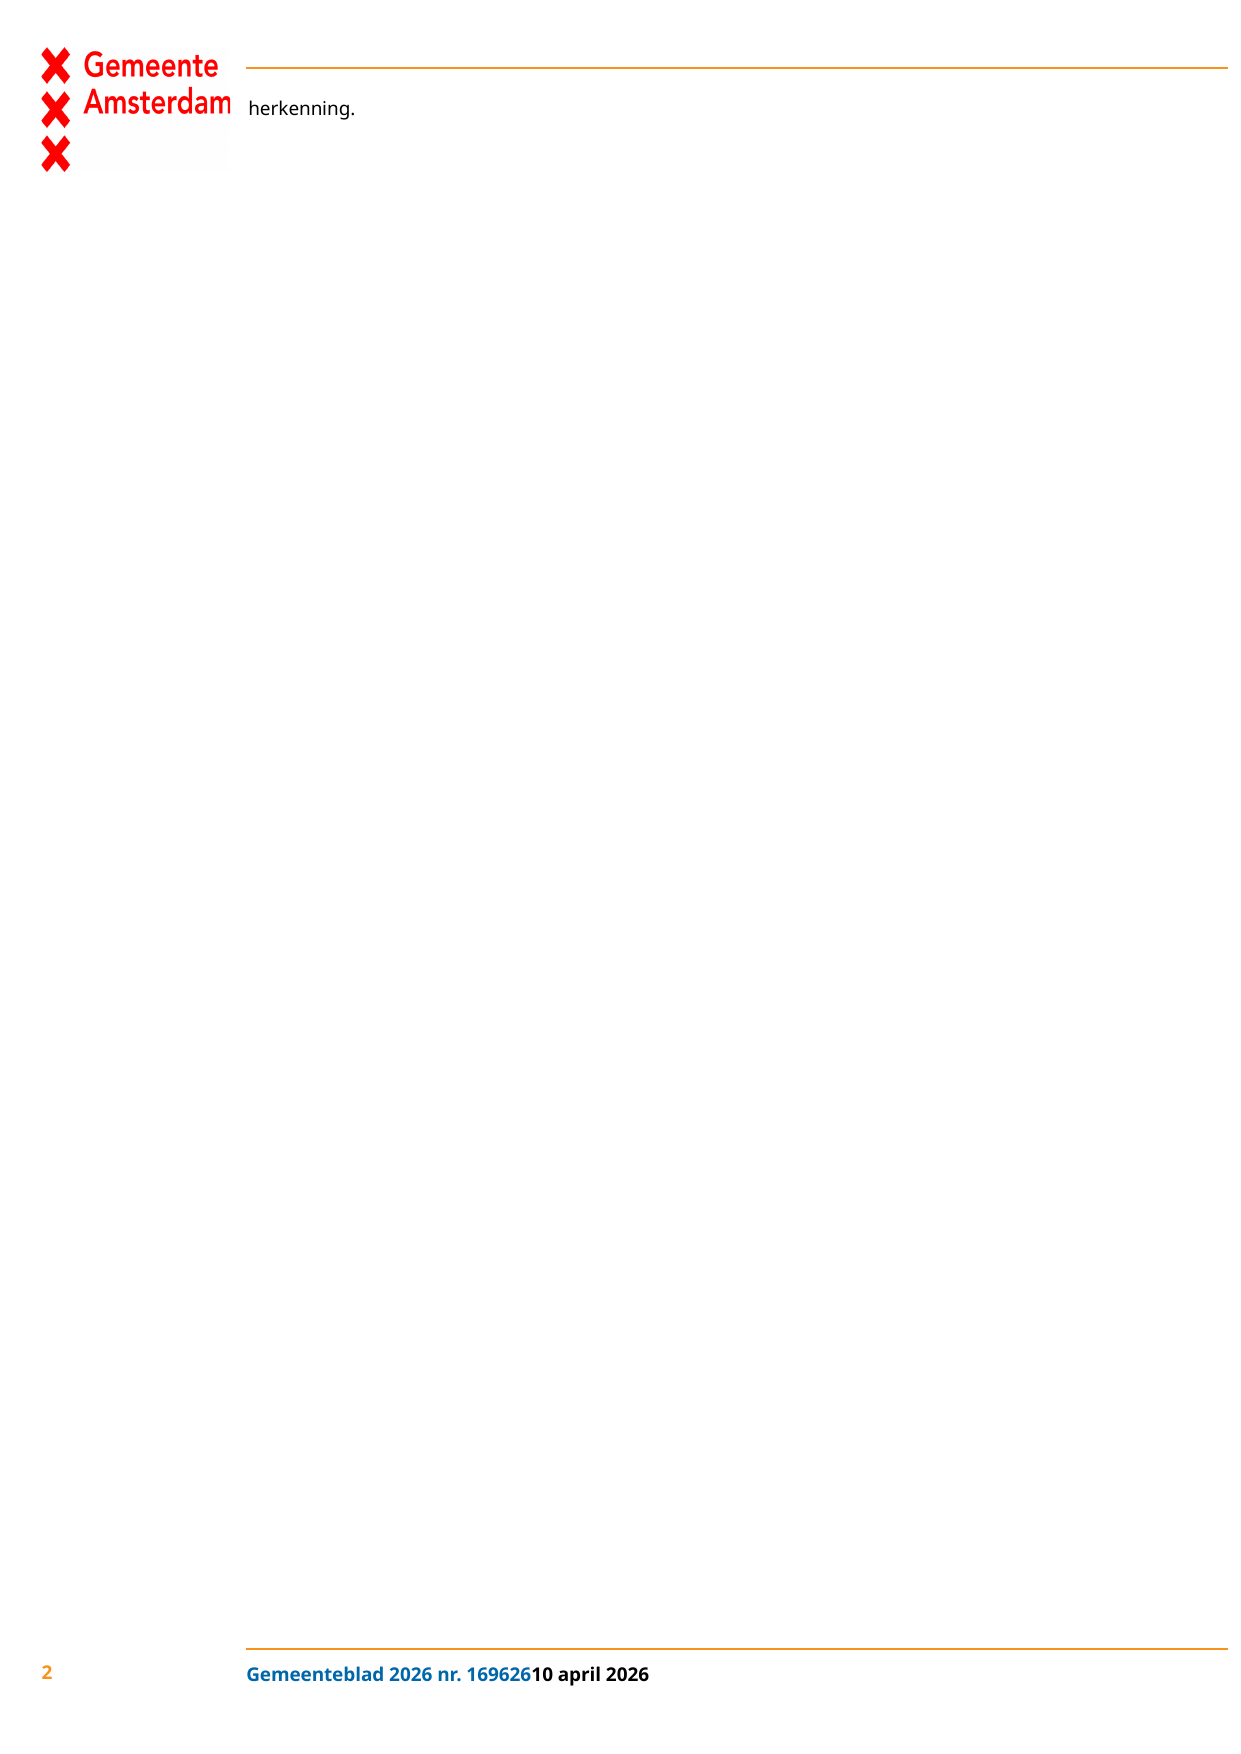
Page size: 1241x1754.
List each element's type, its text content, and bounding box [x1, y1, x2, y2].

picture [41, 47, 231, 172]
text herkenning. [248, 95, 1152, 121]
